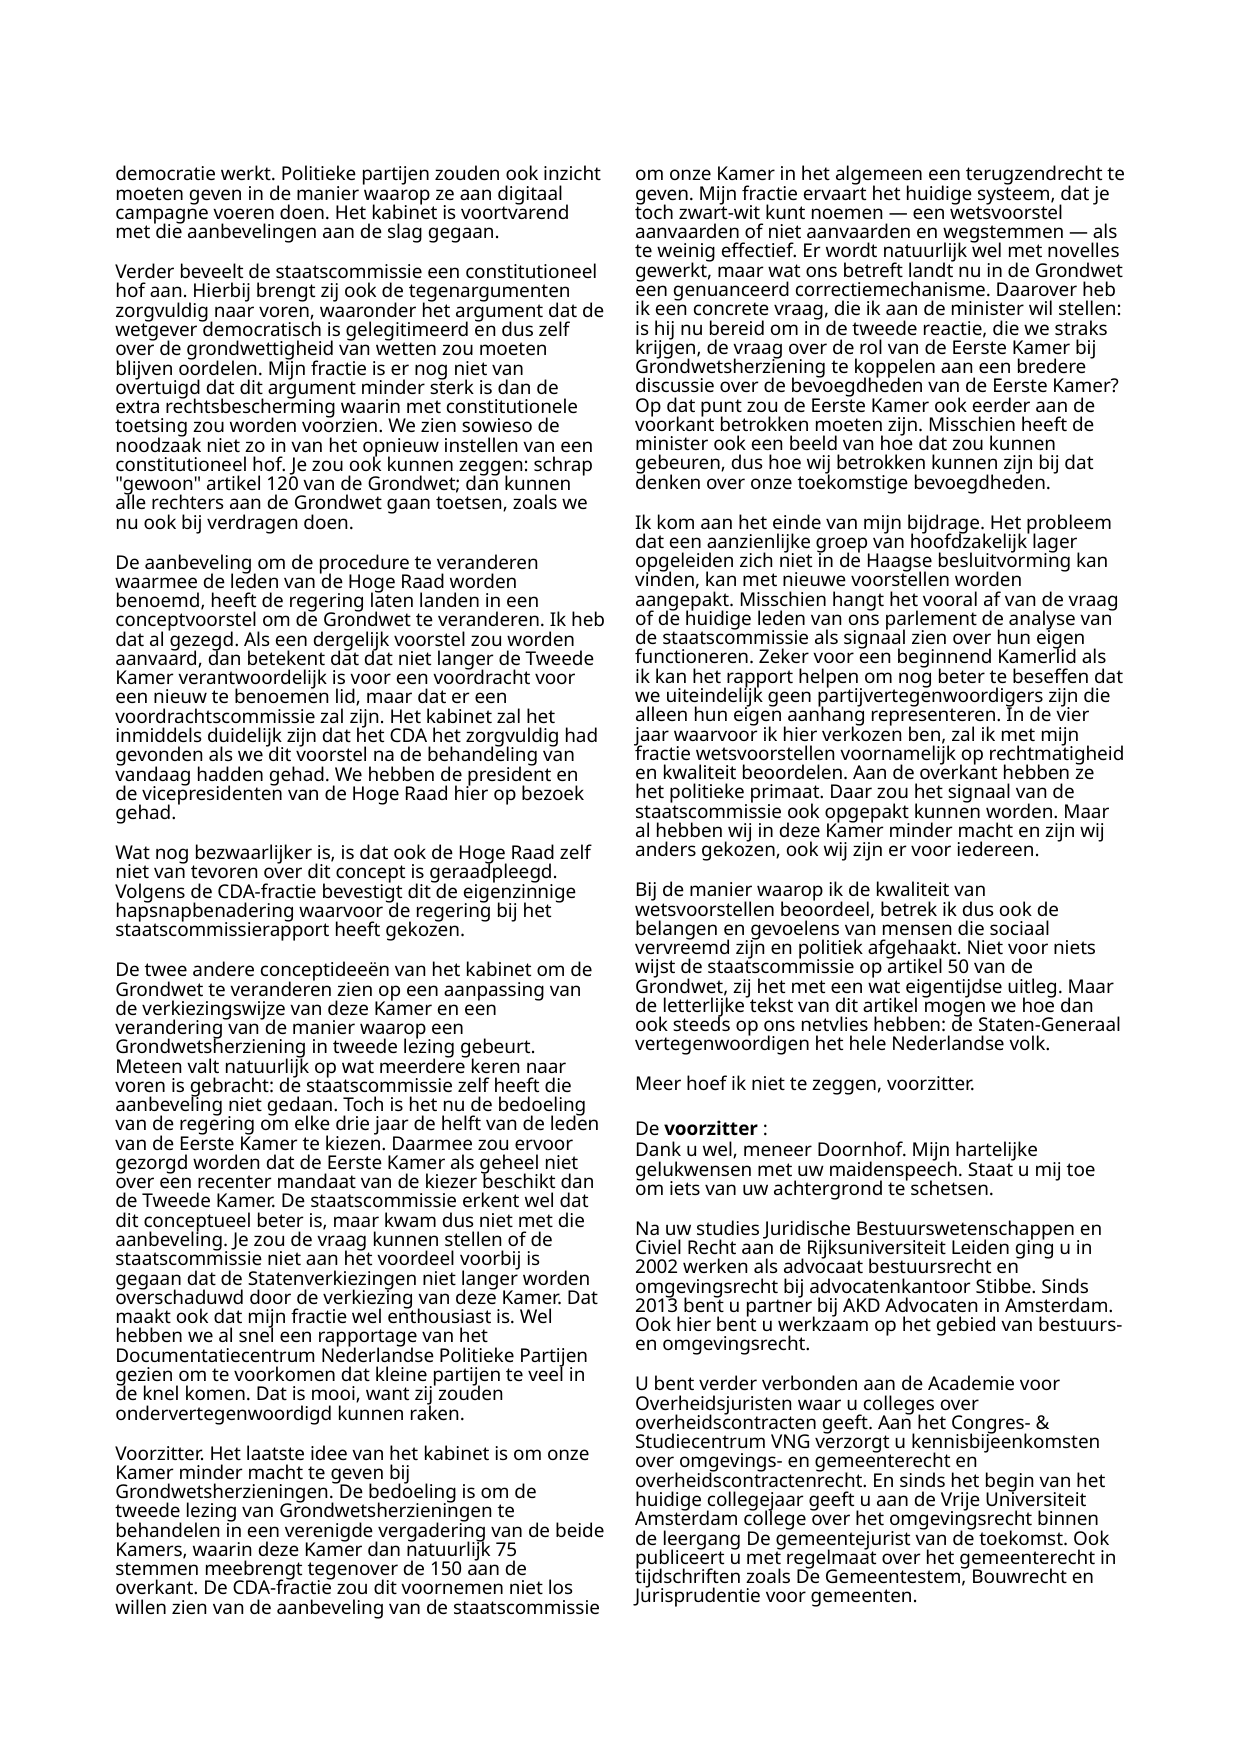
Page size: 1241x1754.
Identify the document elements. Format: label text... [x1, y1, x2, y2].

text Dank u wel, meneer Doornhof. Mijn hartelijke gelukwensen met uw maidenspeech. Staat u mij toe om iets van uw achtergrond te schetsen. [635, 1141, 1125, 1199]
text democratie werkt. Politieke partijen zouden ook inzicht moeten geven in de manier waarop ze aan digitaal campagne voeren doen. Het kabinet is voortvarend met die aanbevelingen aan de slag gegaan. [115, 165, 605, 242]
text De voorzitter : [635, 1116, 1125, 1141]
text Meer hoef ik niet te zeggen, voorzitter. [635, 1075, 1125, 1095]
text Ik kom aan het einde van mijn bijdrage. Het probleem dat een aanzienlijke groep van hoofdzakelijk lager opgeleiden zich niet in de Haagse besluitvorming kan vinden, kan met nieuwe voorstellen worden aangepakt. Misschien hangt het vooral af van de vraag of de huidige leden van ons parlement de analyse van de staatscommissie als signaal zien over hun eigen functioneren. Zeker voor een beginnend Kamerlid als ik kan het rapport helpen om nog beter te beseffen dat we uiteindelijk geen partijvertegenwoordigers zijn die alleen hun eigen aanhang representeren. In de vier jaar waarvoor ik hier verkozen ben, zal ik met mijn fractie wetsvoorstellen voornamelijk op rechtmatigheid en kwaliteit beoordelen. Aan de overkant hebben ze het politieke primaat. Daar zou het signaal van de staatscommissie ook opgepakt kunnen worden. Maar al hebben wij in deze Kamer minder macht en zijn wij anders gekozen, ook wij zijn er voor iedereen. [635, 514, 1125, 861]
text Voorzitter. Het laatste idee van het kabinet is om onze Kamer minder macht te geven bij Grondwetsherzieningen. De bedoeling is om de tweede lezing van Grondwetsherzieningen te behandelen in een verenigde vergadering van de beide Kamers, waarin deze Kamer dan natuurlijk 75 stemmen meebrengt tegenover de 150 aan de overkant. De CDA-fractie zou dit voornemen niet los willen zien van de aanbeveling van de staatscommissie [115, 1444, 605, 1618]
text De twee andere conceptideeën van het kabinet om de Grondwet te veranderen zien op een aanpassing van de verkiezingswijze van deze Kamer en een verandering van de manier waarop een Grondwetsherziening in tweede lezing gebeurt. Meteen valt natuurlijk op wat meerdere keren naar voren is gebracht: de staatscommissie zelf heeft die aanbeveling niet gedaan. Toch is het nu de bedoeling van de regering om elke drie jaar de helft van de leden van de Eerste Kamer te kiezen. Daarmee zou ervoor gezorgd worden dat de Eerste Kamer als geheel niet over een recenter mandaat van de kiezer beschikt dan de Tweede Kamer. De staatscommissie erkent wel dat dit conceptueel beter is, maar kwam dus niet met die aanbeveling. Je zou de vraag kunnen stellen of de staatscommissie niet aan het voordeel voorbij is gegaan dat de Statenverkiezingen niet langer worden overschaduwd door de verkiezing van deze Kamer. Dat maakt ook dat mijn fractie wel enthousiast is. Wel hebben we al snel een rapportage van het Documentatiecentrum Nederlandse Politieke Partijen gezien om te voorkomen dat kleine partijen te veel in de knel komen. Dat is mooi, want zij zouden ondervertegenwoordigd kunnen raken. [115, 961, 605, 1424]
text om onze Kamer in het algemeen een terugzendrecht te geven. Mijn fractie ervaart het huidige systeem, dat je toch zwart-wit kunt noemen — een wetsvoorstel aanvaarden of niet aanvaarden en wegstemmen — als te weinig effectief. Er wordt natuurlijk wel met novelles gewerkt, maar wat ons betreft landt nu in de Grondwet een genuanceerd correctiemechanisme. Daarover heb ik een concrete vraag, die ik aan de minister wil stellen: is hij nu bereid om in de tweede reactie, die we straks krijgen, de vraag over de rol van de Eerste Kamer bij Grondwetsherziening te koppelen aan een bredere discussie over de bevoegdheden van de Eerste Kamer? Op dat punt zou de Eerste Kamer ook eerder aan de voorkant betrokken moeten zijn. Misschien heeft de minister ook een beeld van hoe dat zou kunnen gebeuren, dus hoe wij betrokken kunnen zijn bij dat denken over onze toekomstige bevoegdheden. [635, 165, 1125, 493]
text Wat nog bezwaarlijker is, is dat ook de Hoge Raad zelf niet van tevoren over dit concept is geraadpleegd. Volgens de CDA-fractie bevestigt dit de eigenzinnige hapsnapbenadering waarvoor de regering bij het staatscommissierapport heeft gekozen. [115, 844, 605, 941]
text Verder beveelt de staatscommissie een constitutioneel hof aan. Hierbij brengt zij ook de tegenargumenten zorgvuldig naar voren, waaronder het argument dat de wetgever democratisch is gelegitimeerd en dus zelf over de grondwettigheid van wetten zou moeten blijven oordelen. Mijn fractie is er nog niet van overtuigd dat dit argument minder sterk is dan de extra rechtsbescherming waarin met constitutionele toetsing zou worden voorzien. We zien sowieso de noodzaak niet zo in van het opnieuw instellen van een constitutioneel hof. Je zou ook kunnen zeggen: schrap "gewoon" artikel 120 van de Grondwet; dan kunnen alle rechters aan de Grondwet gaan toetsen, zoals we nu ook bij verdragen doen. [115, 263, 605, 533]
text U bent verder verbonden aan de Academie voor Overheidsjuristen waar u colleges over overheidscontracten geeft. Aan het Congres- & Studiecentrum VNG verzorgt u kennisbijeenkomsten over omgevings- en gemeenterecht en overheidscontractenrecht. En sinds het begin van het huidige collegejaar geeft u aan de Vrije Universiteit Amsterdam college over het omgevingsrecht binnen de leergang De gemeentejurist van de toekomst. Ook publiceert u met regelmaat over het gemeenterecht in tijdschriften zoals De Gemeentestem, Bouwrecht en Jurisprudentie voor gemeenten. [635, 1375, 1125, 1607]
text Bij de manier waarop ik de kwaliteit van wetsvoorstellen beoordeel, betrek ik dus ook de belangen en gevoelens van mensen die sociaal vervreemd zijn en politiek afgehaakt. Niet voor niets wijst de staatscommissie op artikel 50 van de Grondwet, zij het met een wat eigentijdse uitleg. Maar de letterlijke tekst van dit artikel mogen we hoe dan ook steeds op ons netvlies hebben: de Staten-Generaal vertegenwoordigen het hele Nederlandse volk. [635, 881, 1125, 1055]
text Na uw studies Juridische Bestuurswetenschappen en Civiel Recht aan de Rijksuniversiteit Leiden ging u in 2002 werken als advocaat bestuursrecht en omgevingsrecht bij advocatenkantoor Stibbe. Sinds 2013 bent u partner bij AKD Advocaten in Amsterdam. Ook hier bent u werkzaam op het gebied van bestuurs- en omgevingsrecht. [635, 1220, 1125, 1355]
text De aanbeveling om de procedure te veranderen waarmee de leden van de Hoge Raad worden benoemd, heeft de regering laten landen in een conceptvoorstel om de Grondwet te veranderen. Ik heb dat al gezegd. Als een dergelijk voorstel zou worden aanvaard, dan betekent dat dat niet langer de Tweede Kamer verantwoordelijk is voor een voordracht voor een nieuw te benoemen lid, maar dat er een voordrachtscommissie zal zijn. Het kabinet zal het inmiddels duidelijk zijn dat het CDA het zorgvuldig had gevonden als we dit voorstel na de behandeling van vandaag hadden gehad. We hebben de president en de vicepresidenten van de Hoge Raad hier op bezoek gehad. [115, 554, 605, 823]
